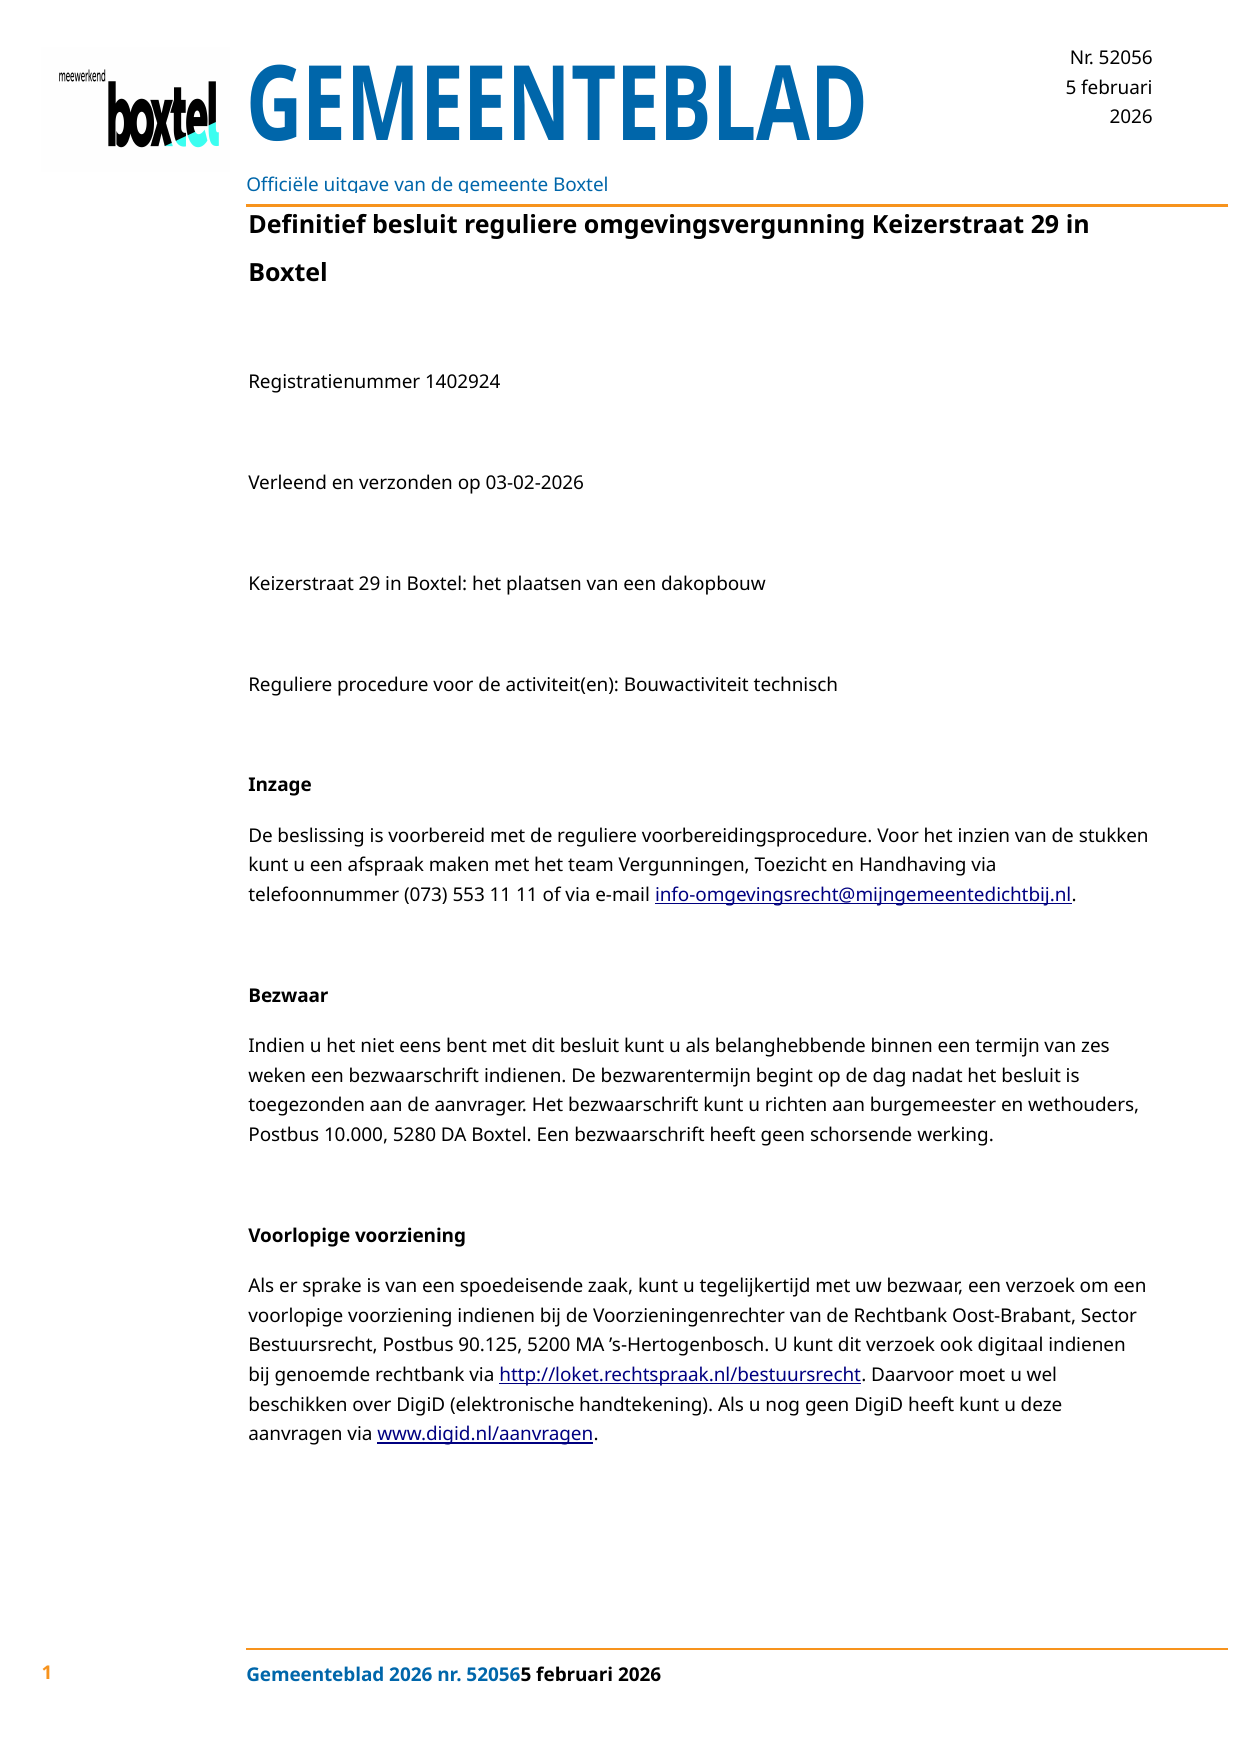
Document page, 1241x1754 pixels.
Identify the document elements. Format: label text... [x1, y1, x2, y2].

text Voorlopige voorziening [248, 1222, 1152, 1248]
picture [41, 47, 231, 172]
text Bezwaar [248, 982, 1152, 1008]
text Keizerstraat 29 in Boxtel: het plaatsen van een dakopbouw [248, 570, 1152, 596]
text Verleend en verzonden op 03-02-2026 [248, 469, 1152, 495]
text Definitief besluit reguliere omgevingsvergunning Keizerstraat 29 in Boxtel [248, 207, 1152, 288]
text Als er sprake is van een spoedeisende zaak, kunt u tegelijkertijd met uw bezwaar, een verzoek om een voorlopige voorziening indienen bij de Voorzieningenrechter van de Rechtbank Oost-Brabant, Sector Bestuursrecht, Postbus 90.125, 5200 MA ’s-Hertogenbosch. U kunt dit verzoek ook digitaal indienen bij genoemde rechtbank via http://loket.rechtspraak.nl/bestuursrecht. Daarvoor moet u wel beschikken over DigiD (elektronische handtekening). Als u nog geen DigiD heeft kunt u deze aanvragen via www.digid.nl/aanvragen. [248, 1272, 1152, 1446]
text De beslissing is voorbereid met de reguliere voorbereidingsprocedure. Voor het inzien van de stukken kunt u een afspraak maken met het team Vergunningen, Toezicht en Handhaving via telefoonnummer (073) 553 11 11 of via e-mail info-omgevingsrecht@mijngemeentedichtbij.nl. [248, 822, 1152, 907]
text Inzage [248, 772, 1152, 797]
text Registratienummer 1402924 [248, 368, 1152, 394]
text Indien u het niet eens bent met dit besluit kunt u als belanghebbende binnen een termijn van zes weken een bezwaarschrift indienen. De bezwarentermijn begint op de dag nadat het besluit is toegezonden aan de aanvrager. Het bezwaarschrift kunt u richten aan burgemeester en wethouders, Postbus 10.000, 5280 DA Boxtel. Een bezwaarschrift heeft geen schorsende werking. [248, 1032, 1152, 1147]
text Reguliere procedure voor de activiteit(en): Bouwactiviteit technisch [248, 671, 1152, 697]
